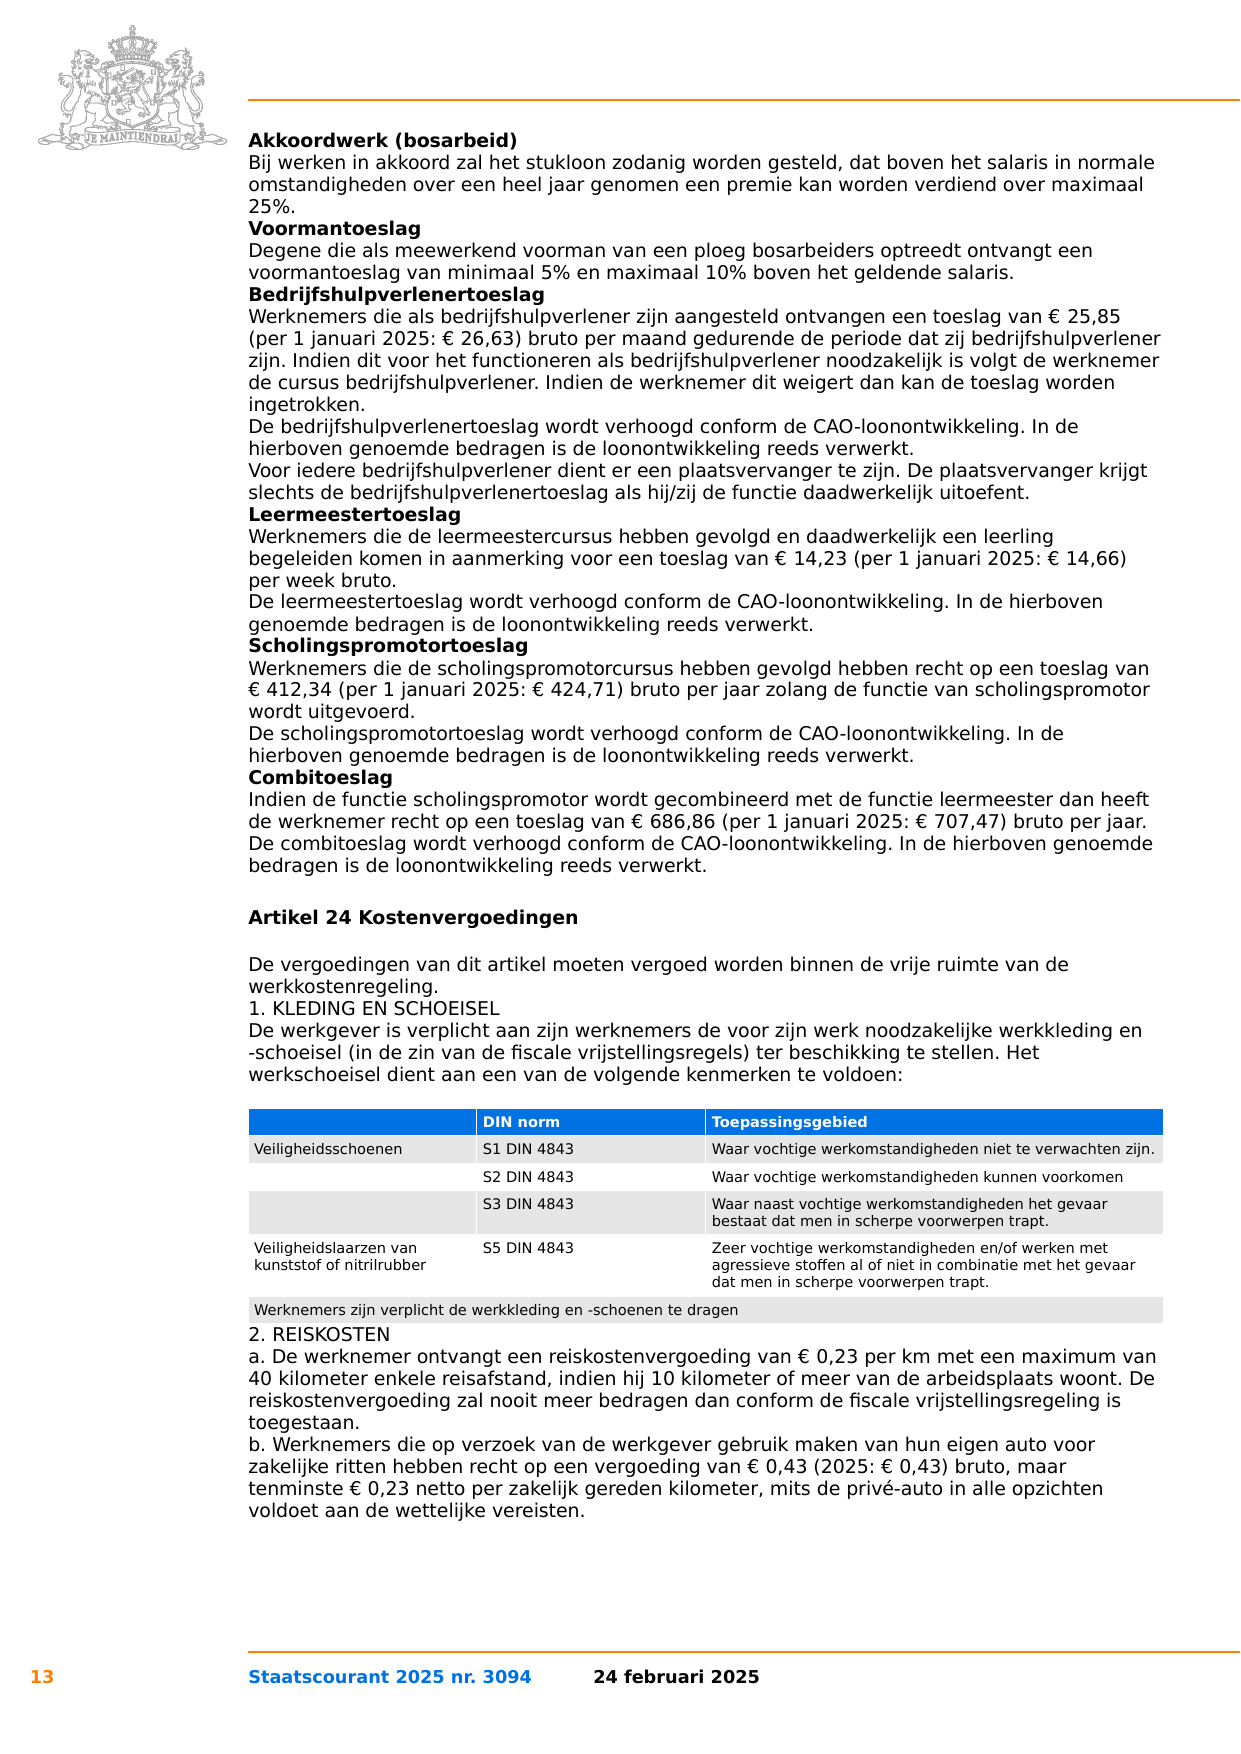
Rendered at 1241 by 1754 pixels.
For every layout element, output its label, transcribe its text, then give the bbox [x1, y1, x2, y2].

text De werkgever is verplicht aan zijn werknemers de voor zijn werk noodzakelijke werkkleding en ‑schoeisel (in de zin van de fiscale vrijstellingsregels) ter beschikking te stellen. Het werkschoeisel dient aan een van de volgende kenmerken te voldoen: [248, 1020, 1163, 1086]
text De vergoedingen van dit artikel moeten vergoed worden binnen de vrije ruimte van de werkkostenregeling. [248, 954, 1163, 998]
text Werknemers die de leermeestercursus hebben gevolgd en daadwerkelijk een leerling begeleiden komen in aanmerking voor een toeslag van € 14,23 (per 1 januari 2025: € 14,66) per week bruto. [248, 526, 1163, 591]
text Combitoeslag [248, 767, 1163, 789]
table_cell Waar vochtige werkomstandigheden niet te verwachten zijn. [706, 1136, 1163, 1163]
text De combitoeslag wordt verhoogd conform de CAO-loonontwikkeling. In de hierboven genoemde bedragen is de loonontwikkeling reeds verwerkt. [248, 833, 1163, 877]
table_cell [249, 1164, 476, 1190]
text Bedrijfshulpverlenertoeslag [248, 284, 1163, 306]
text b. Werknemers die op verzoek van de werkgever gebruik maken van hun eigen auto voor zakelijke ritten hebben recht op een vergoeding van € 0,43 (2025: € 0,43) bruto, maar tenminste € 0,23 netto per zakelijk gereden kilometer, mits de privé-auto in alle opzichten voldoet aan de wettelijke vereisten. [248, 1434, 1163, 1522]
text Akkoordwerk (bosarbeid) [248, 130, 1163, 152]
table_cell Waar naast vochtige werkomstandigheden het gevaar bestaat dat men in scherpe voorwerpen trapt. [706, 1191, 1163, 1234]
text Werknemers die de scholingspromotorcursus hebben gevolgd hebben recht op een toeslag van € 412,34 (per 1 januari 2025: € 424,71) bruto per jaar zolang de functie van scholingspromotor wordt uitgevoerd. [248, 657, 1163, 723]
table_header Toepassingsgebied [706, 1109, 1163, 1135]
table_header DIN norm [477, 1109, 705, 1135]
text Voor iedere bedrijfshulpverlener dient er een plaatsvervanger te zijn. De plaatsvervanger krijgt slechts de bedrijfshulpverlenertoeslag als hij/zij de functie daadwerkelijk uitoefent. [248, 459, 1163, 503]
text Leermeestertoeslag [248, 503, 1163, 526]
picture [38, 25, 227, 150]
text 2. REISKOSTEN [248, 1324, 1163, 1346]
text Voormantoeslag [248, 218, 1163, 240]
text De bedrijfshulpverlenertoeslag wordt verhoogd conform de CAO-loonontwikkeling. In de hierboven genoemde bedragen is de loonontwikkeling reeds verwerkt. [248, 416, 1163, 459]
table_cell S2 DIN 4843 [477, 1164, 705, 1190]
text Degene die als meewerkend voorman van een ploeg bosarbeiders optreedt ontvangt een voormantoeslag van minimaal 5% en maximaal 10% boven het geldende salaris. [248, 240, 1163, 284]
text Scholingspromotortoeslag [248, 635, 1163, 657]
text Indien de functie scholingspromotor wordt gecombineerd met de functie leermeester dan heeft de werknemer recht op een toeslag van € 686,86 (per 1 januari 2025: € 707,47) bruto per jaar. [248, 789, 1163, 833]
subtitle Artikel 24 Kostenvergoedingen [248, 907, 1163, 929]
table_cell S5 DIN 4843 [477, 1236, 705, 1296]
table_cell [249, 1191, 476, 1234]
text a. De werknemer ontvangt een reiskostenvergoeding van € 0,23 per km met een maximum van 40 kilometer enkele reisafstand, indien hij 10 kilometer of meer van de arbeidsplaats woont. De reiskostenvergoeding zal nooit meer bedragen dan conform de fiscale vrijstellingsregeling is toegestaan. [248, 1346, 1163, 1434]
table_cell S3 DIN 4843 [477, 1191, 705, 1234]
table_cell Werknemers zijn verplicht de werkkleding en ‑schoenen te dragen [249, 1297, 1163, 1323]
table_cell Veiligheidsschoenen [249, 1136, 476, 1163]
table_header [249, 1109, 476, 1135]
text 1. KLEDING EN SCHOEISEL [248, 998, 1163, 1020]
text Werknemers die als bedrijfshulpverlener zijn aangesteld ontvangen een toeslag van € 25,85 (per 1 januari 2025: € 26,63) bruto per maand gedurende de periode dat zij bedrijfshulpverlener zijn. Indien dit voor het functioneren als bedrijfshulpverlener noodzakelijk is volgt de werknemer de cursus bedrijfshulpverlener. Indien de werknemer dit weigert dan kan de toeslag worden ingetrokken. [248, 306, 1163, 416]
table_cell Veiligheidslaarzen van kunststof of nitrilrubber [249, 1236, 476, 1296]
text De leermeestertoeslag wordt verhoogd conform de CAO-loonontwikkeling. In de hierboven genoemde bedragen is de loonontwikkeling reeds verwerkt. [248, 591, 1163, 635]
table_cell Zeer vochtige werkomstandigheden en/of werken met agressieve stoffen al of niet in combinatie met het gevaar dat men in scherpe voorwerpen trapt. [706, 1236, 1163, 1296]
text De scholingspromotortoeslag wordt verhoogd conform de CAO-loonontwikkeling. In de hierboven genoemde bedragen is de loonontwikkeling reeds verwerkt. [248, 723, 1163, 767]
table_cell Waar vochtige werkomstandigheden kunnen voorkomen [706, 1164, 1163, 1190]
text Bij werken in akkoord zal het stukloon zodanig worden gesteld, dat boven het salaris in normale omstandigheden over een heel jaar genomen een premie kan worden verdiend over maximaal 25%. [248, 152, 1163, 218]
table_cell S1 DIN 4843 [477, 1136, 705, 1163]
